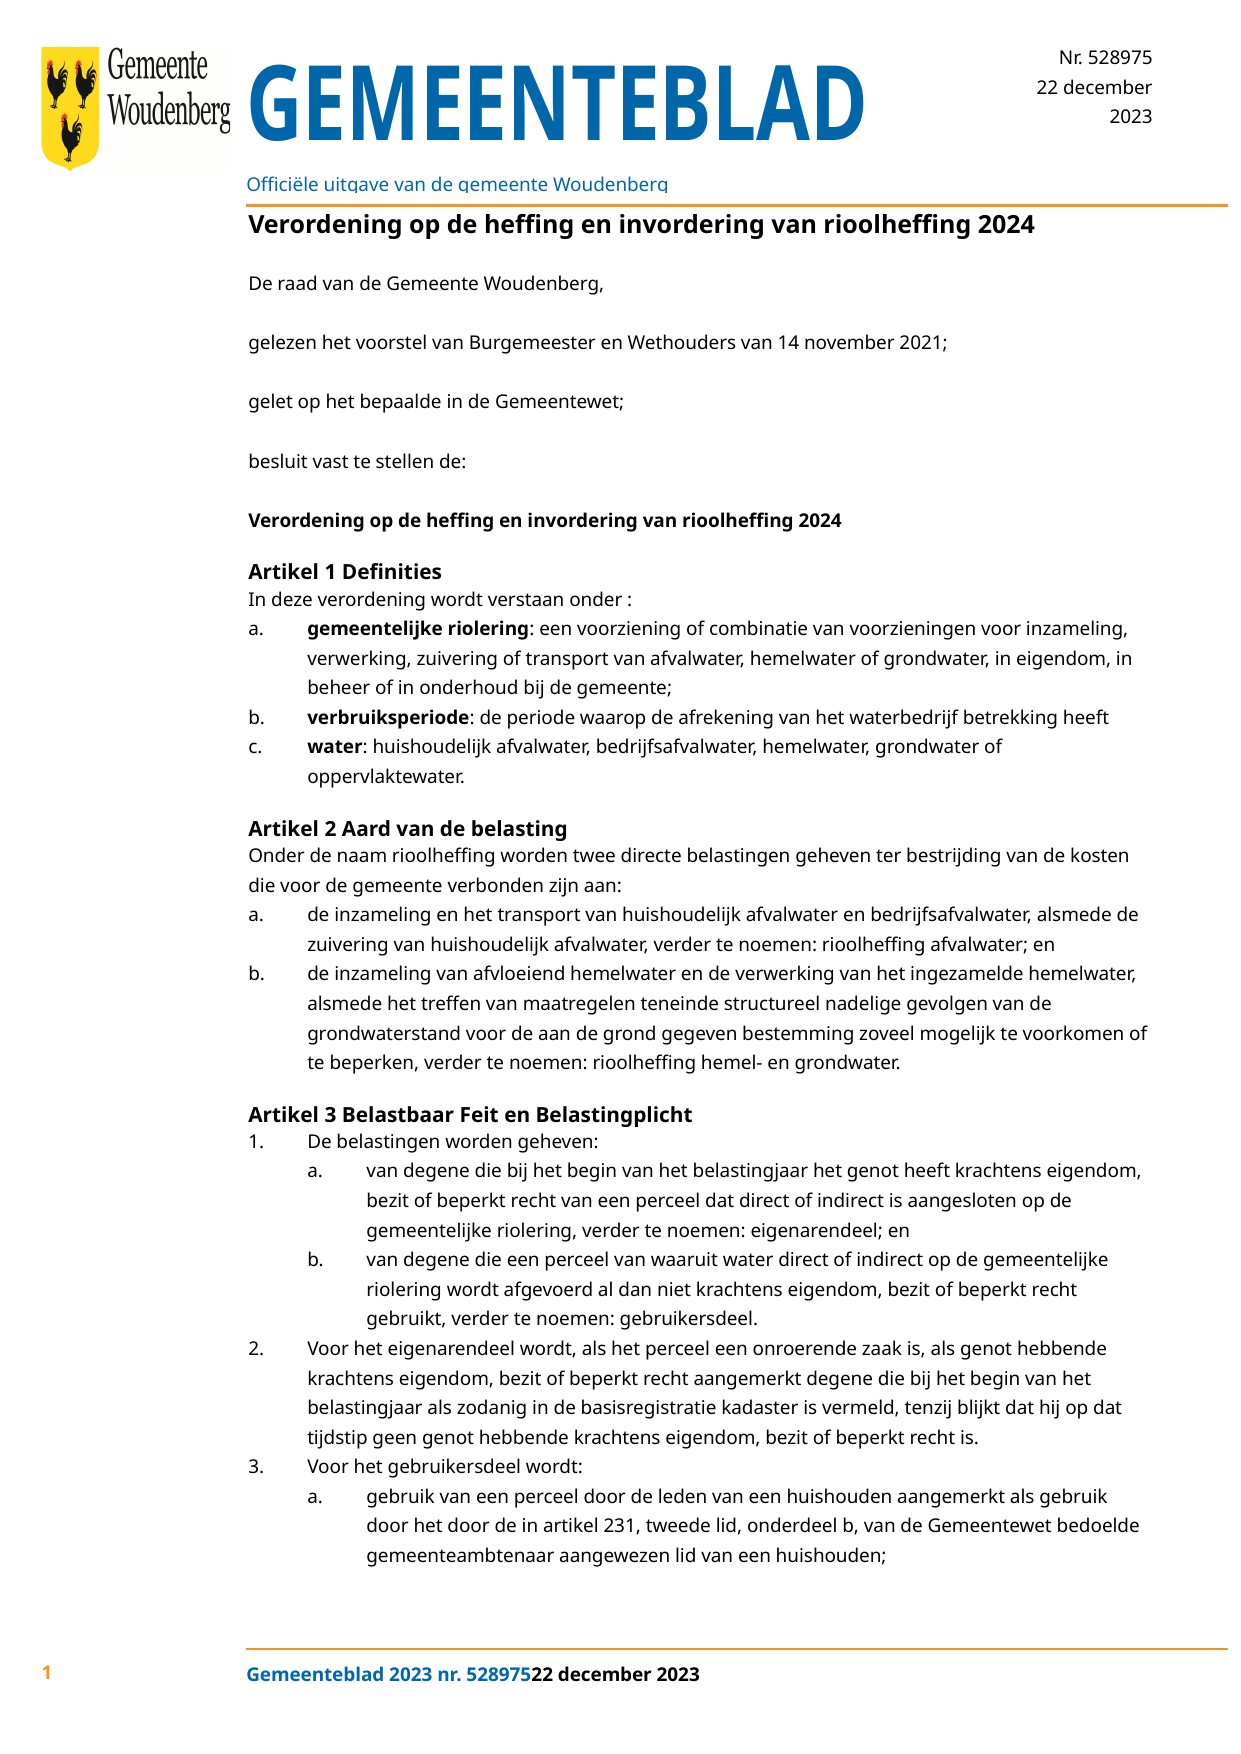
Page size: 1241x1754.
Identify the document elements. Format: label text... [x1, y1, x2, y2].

text besluit vast te stellen de: [248, 448, 1152, 473]
text Artikel 1 Definities [248, 557, 1152, 586]
text Verordening op de heffing en invordering van rioolheffing 2024 [248, 207, 1152, 241]
list de inzameling van afvloeiend hemelwater en de verwerking van het ingezamelde hemelwater, alsmede het treffen van maatregelen teneinde structureel nadelige gevolgen van de grondwaterstand voor de aan de grond gegeven bestemming zoveel mogelijk te voorkomen of te beperken, verder te noemen: rioolheffing hemel- en grondwater. [248, 961, 1152, 1075]
text Onder de naam rioolheffing worden twee directe belastingen geheven ter bestrijding van de kosten die voor de gemeente verbonden zijn aan: [248, 842, 1152, 897]
list water: huishoudelijk afvalwater, bedrijfsafvalwater, hemelwater, grondwater of oppervlaktewater. [248, 734, 1152, 789]
list De belastingen worden geheven: [248, 1128, 1152, 1154]
list Voor het gebruikersdeel wordt: [248, 1453, 1152, 1479]
list Voor het eigenarendeel wordt, als het perceel een onroerende zaak is, als genot hebbende krachtens eigendom, bezit of beperkt recht aangemerkt degene die bij het begin van het belastingjaar als zodanig in de basisregistratie kadaster is vermeld, tenzij blijkt dat hij op dat tijdstip geen genot hebbende krachtens eigendom, bezit of beperkt recht is. [248, 1335, 1152, 1450]
list gemeentelijke riolering: een voorziening of combinatie van voorzieningen voor inzameling, verwerking, zuivering of transport van afvalwater, hemelwater of grondwater, in eigendom, in beheer of in onderhoud bij de gemeente; [248, 615, 1152, 700]
text De raad van de Gemeente Woudenberg, [248, 270, 1152, 296]
text gelezen het voorstel van Burgemeester en Wethouders van 14 november 2021; [248, 329, 1152, 355]
list van degene die bij het begin van het belastingjaar het genot heeft krachtens eigendom, bezit of beperkt recht van een perceel dat direct of indirect is aangesloten op de gemeentelijke riolering, verder te noemen: eigenarendeel; en [307, 1158, 1152, 1243]
list verbruiksperiode: de periode waarop de afrekening van het waterbedrijf betrekking heeft [248, 704, 1152, 730]
list van degene die een perceel van waaruit water direct of indirect op de gemeentelijke riolering wordt afgevoerd al dan niet krachtens eigendom, bezit of beperkt recht gebruikt, verder te noemen: gebruikersdeel. [307, 1246, 1152, 1331]
text Artikel 3 Belastbaar Feit en Belastingplicht [248, 1100, 1152, 1128]
text In deze verordening wordt verstaan onder : [248, 586, 1152, 612]
text Artikel 2 Aard van de belasting [248, 814, 1152, 842]
list gebruik van een perceel door de leden van een huishouden aangemerkt als gebruik door het door de in artikel 231, tweede lid, onderdeel b, van de Gemeentewet bedoelde gemeenteambtenaar aangewezen lid van een huishouden; [307, 1483, 1152, 1568]
list de inzameling en het transport van huishoudelijk afvalwater en bedrijfsafvalwater, alsmede de zuivering van huishoudelijk afvalwater, verder te noemen: rioolheffing afvalwater; en [248, 901, 1152, 957]
picture [41, 47, 231, 172]
text gelet op het bepaalde in de Gemeentewet; [248, 389, 1152, 414]
text Verordening op de heffing en invordering van rioolheffing 2024 [248, 507, 1152, 533]
